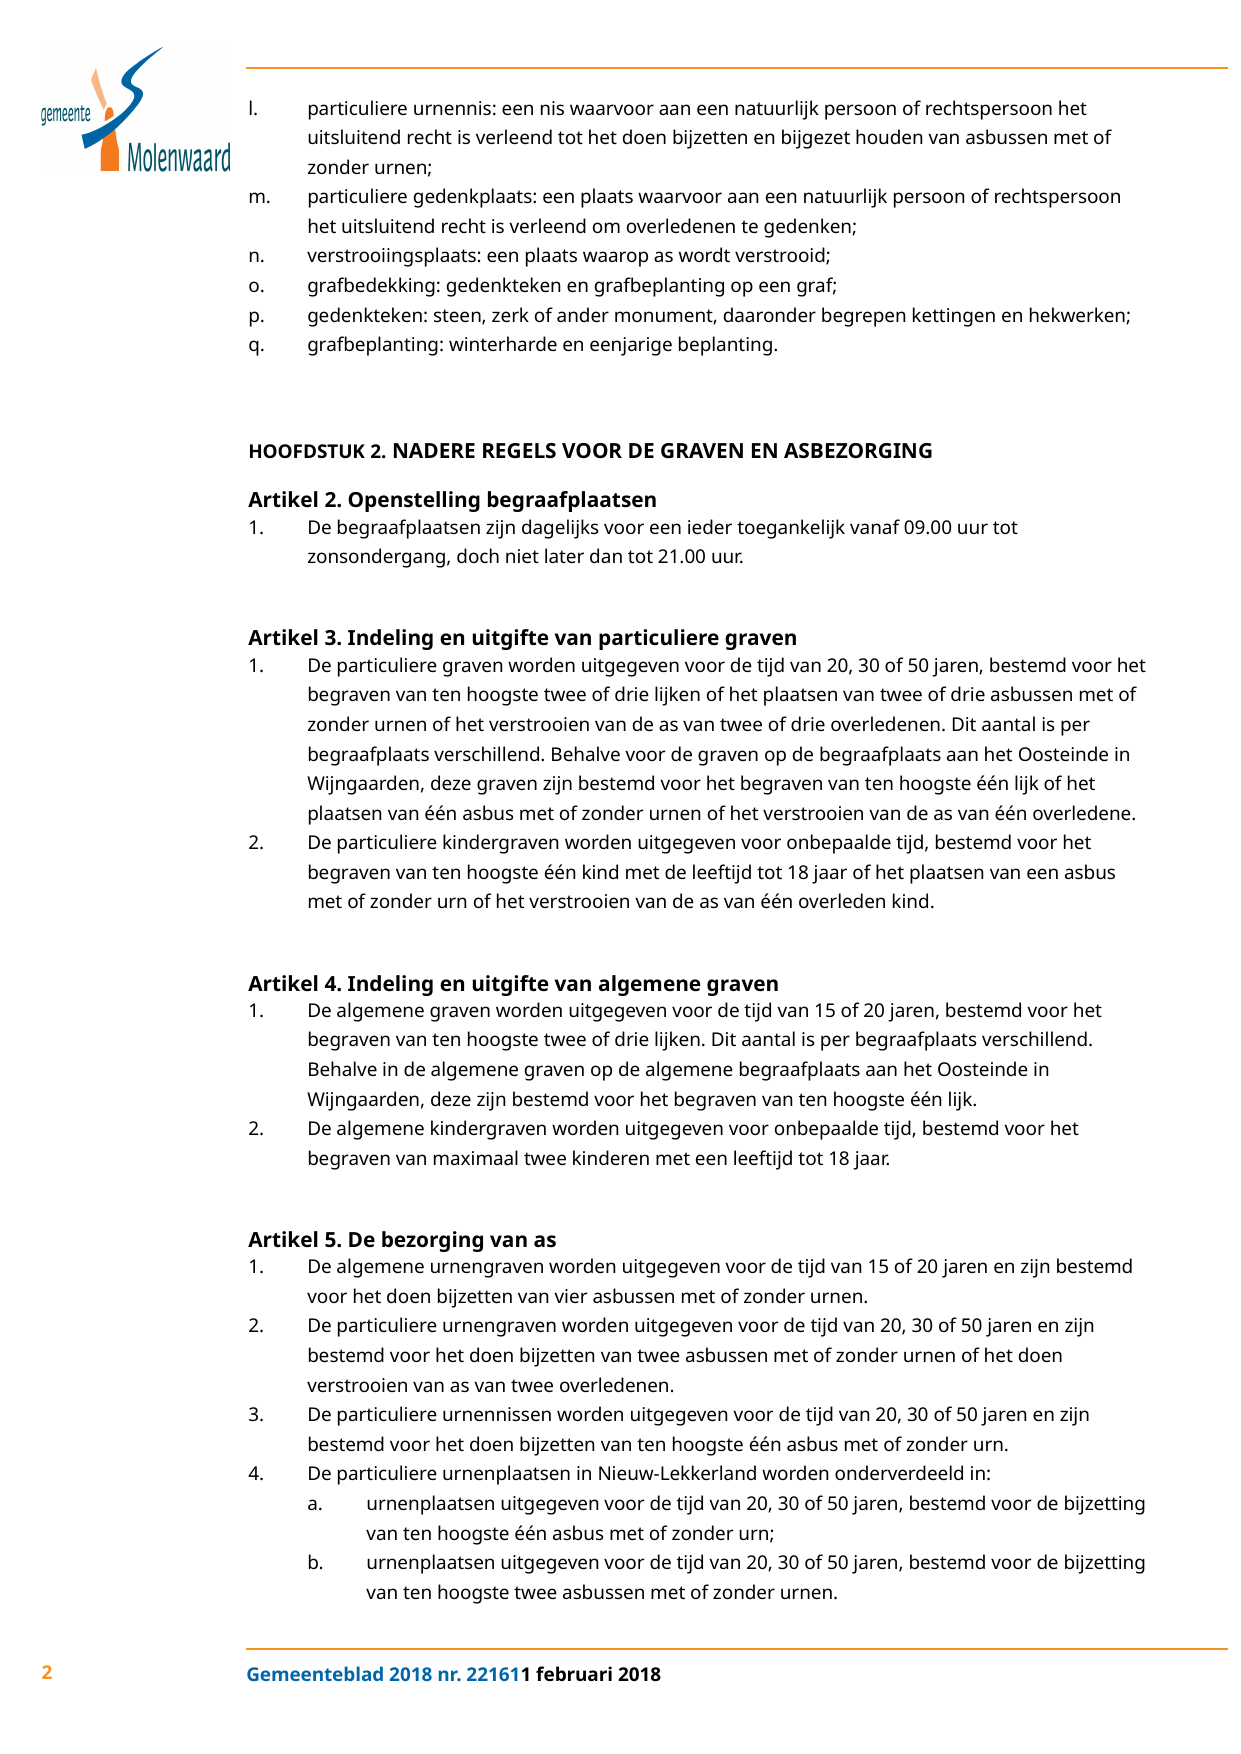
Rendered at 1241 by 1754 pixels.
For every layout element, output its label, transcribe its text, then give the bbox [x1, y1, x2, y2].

list urnenplaatsen uitgegeven voor de tijd van 20, 30 of 50 jaren, bestemd voor de bijzetting van ten hoogste twee asbussen met of zonder urnen. [307, 1549, 1152, 1604]
list De begraafplaatsen zijn dagelijks voor een ieder toegankelijk vanaf 09.00 uur tot zonsondergang, doch niet later dan tot 21.00 uur. [248, 514, 1152, 569]
list De algemene urnengraven worden uitgegeven voor de tijd van 15 of 20 jaren en zijn bestemd voor het doen bijzetten van vier asbussen met of zonder urnen. [248, 1253, 1152, 1309]
list De algemene graven worden uitgegeven voor de tijd van 15 of 20 jaren, bestemd voor het begraven van ten hoogste twee of drie lijken. Dit aantal is per begraafplaats verschillend. Behalve in de algemene graven op de algemene begraafplaats aan het Oosteinde in Wijngaarden, deze zijn bestemd voor het begraven van ten hoogste één lijk. [248, 997, 1152, 1112]
text Artikel 3. Indeling en uitgifte van particuliere graven [248, 623, 1152, 652]
list De particuliere urnenplaatsen in Nieuw-Lekkerland worden onderverdeeld in: [248, 1461, 1152, 1486]
list grafbeplanting: winterharde en eenjarige beplanting. [248, 331, 1152, 357]
text HOOFDSTUK 2. NADERE REGELS VOOR DE GRAVEN EN ASBEZORGING [248, 436, 1152, 465]
list De particuliere urnengraven worden uitgegeven voor de tijd van 20, 30 of 50 jaren en zijn bestemd voor het doen bijzetten van twee asbussen met of zonder urnen of het doen verstrooien van as van twee overledenen. [248, 1313, 1152, 1397]
list De particuliere kindergraven worden uitgegeven voor onbepaalde tijd, bestemd voor het begraven van ten hoogste één kind met de leeftijd tot 18 jaar of het plaatsen van een asbus met of zonder urn of het verstrooien van de as van één overleden kind. [248, 829, 1152, 914]
list verstrooiingsplaats: een plaats waarop as wordt verstrooid; [248, 243, 1152, 268]
list De algemene kindergraven worden uitgegeven voor onbepaalde tijd, bestemd voor het begraven van maximaal twee kinderen met een leeftijd tot 18 jaar. [248, 1115, 1152, 1171]
text Artikel 5. De bezorging van as [248, 1225, 1152, 1253]
list gedenkteken: steen, zerk of ander monument, daaronder begrepen kettingen en hekwerken; [248, 302, 1152, 328]
list De particuliere urnennissen worden uitgegeven voor de tijd van 20, 30 of 50 jaren en zijn bestemd voor het doen bijzetten van ten hoogste één asbus met of zonder urn. [248, 1401, 1152, 1457]
list particuliere gedenkplaats: een plaats waarvoor aan een natuurlijk persoon of rechtspersoon het uitsluitend recht is verleend om overledenen te gedenken; [248, 183, 1152, 239]
list De particuliere graven worden uitgegeven voor de tijd van 20, 30 of 50 jaren, bestemd voor het begraven van ten hoogste twee of drie lijken of het plaatsen van twee of drie asbussen met of zonder urnen of het verstrooien van de as van twee of drie overledenen. Dit aantal is per begraafplaats verschillend. Behalve voor de graven op de begraafplaats aan het Oosteinde in Wijngaarden, deze graven zijn bestemd voor het begraven van ten hoogste één lijk of het plaatsen van één asbus met of zonder urnen of het verstrooien van de as van één overledene. [248, 652, 1152, 826]
list grafbedekking: gedenkteken en grafbeplanting op een graf; [248, 272, 1152, 298]
text Artikel 4. Indeling en uitgifte van algemene graven [248, 969, 1152, 997]
list particuliere urnennis: een nis waarvoor aan een natuurlijk persoon of rechtspersoon het uitsluitend recht is verleend tot het doen bijzetten en bijgezet houden van asbussen met of zonder urnen; [248, 95, 1152, 180]
text Artikel 2. Openstelling begraafplaatsen [248, 486, 1152, 514]
list urnenplaatsen uitgegeven voor de tijd van 20, 30 of 50 jaren, bestemd voor de bijzetting van ten hoogste één asbus met of zonder urn; [307, 1490, 1152, 1545]
picture [41, 47, 231, 172]
